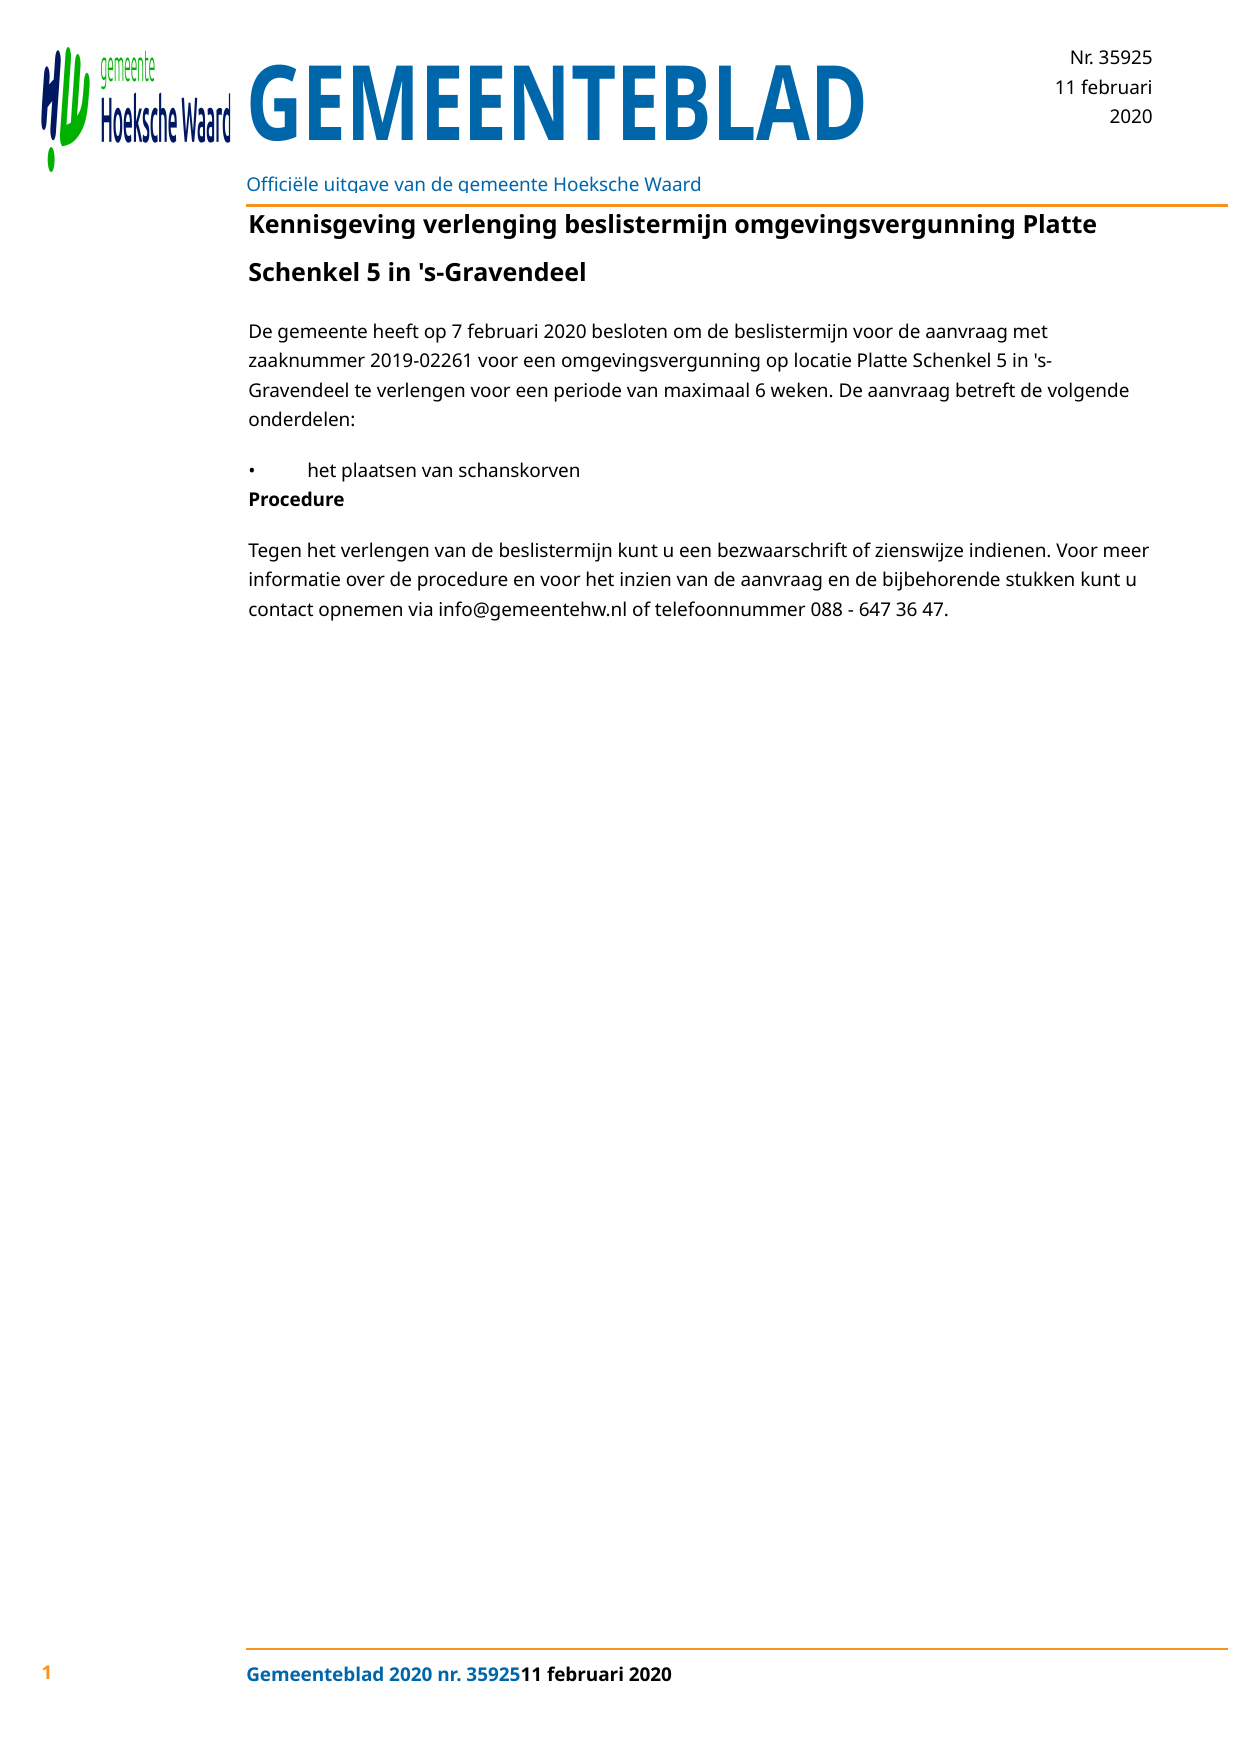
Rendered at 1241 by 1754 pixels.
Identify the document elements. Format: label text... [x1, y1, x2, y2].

text Procedure [248, 487, 1152, 512]
text Tegen het verlengen van de beslistermijn kunt u een bezwaarschrift of zienswijze indienen. Voor meer informatie over de procedure en voor het inzien van de aanvraag en de bijbehorende stukken kunt u contact opnemen via info@gemeentehw.nl of telefoonnummer 088 - 647 36 47. [248, 537, 1152, 622]
picture [41, 47, 231, 172]
text De gemeente heeft op 7 februari 2020 besloten om de beslistermijn voor de aanvraag met zaaknummer 2019-02261 voor een omgevingsvergunning op locatie Platte Schenkel 5 in 's-Gravendeel te verlengen voor een periode van maximaal 6 weken. De aanvraag betreft de volgende onderdelen: [248, 318, 1152, 432]
text Kennisgeving verlenging beslistermijn omgevingsvergunning Platte Schenkel 5 in 's-Gravendeel [248, 207, 1152, 288]
list het plaatsen van schanskorven [248, 457, 1152, 483]
